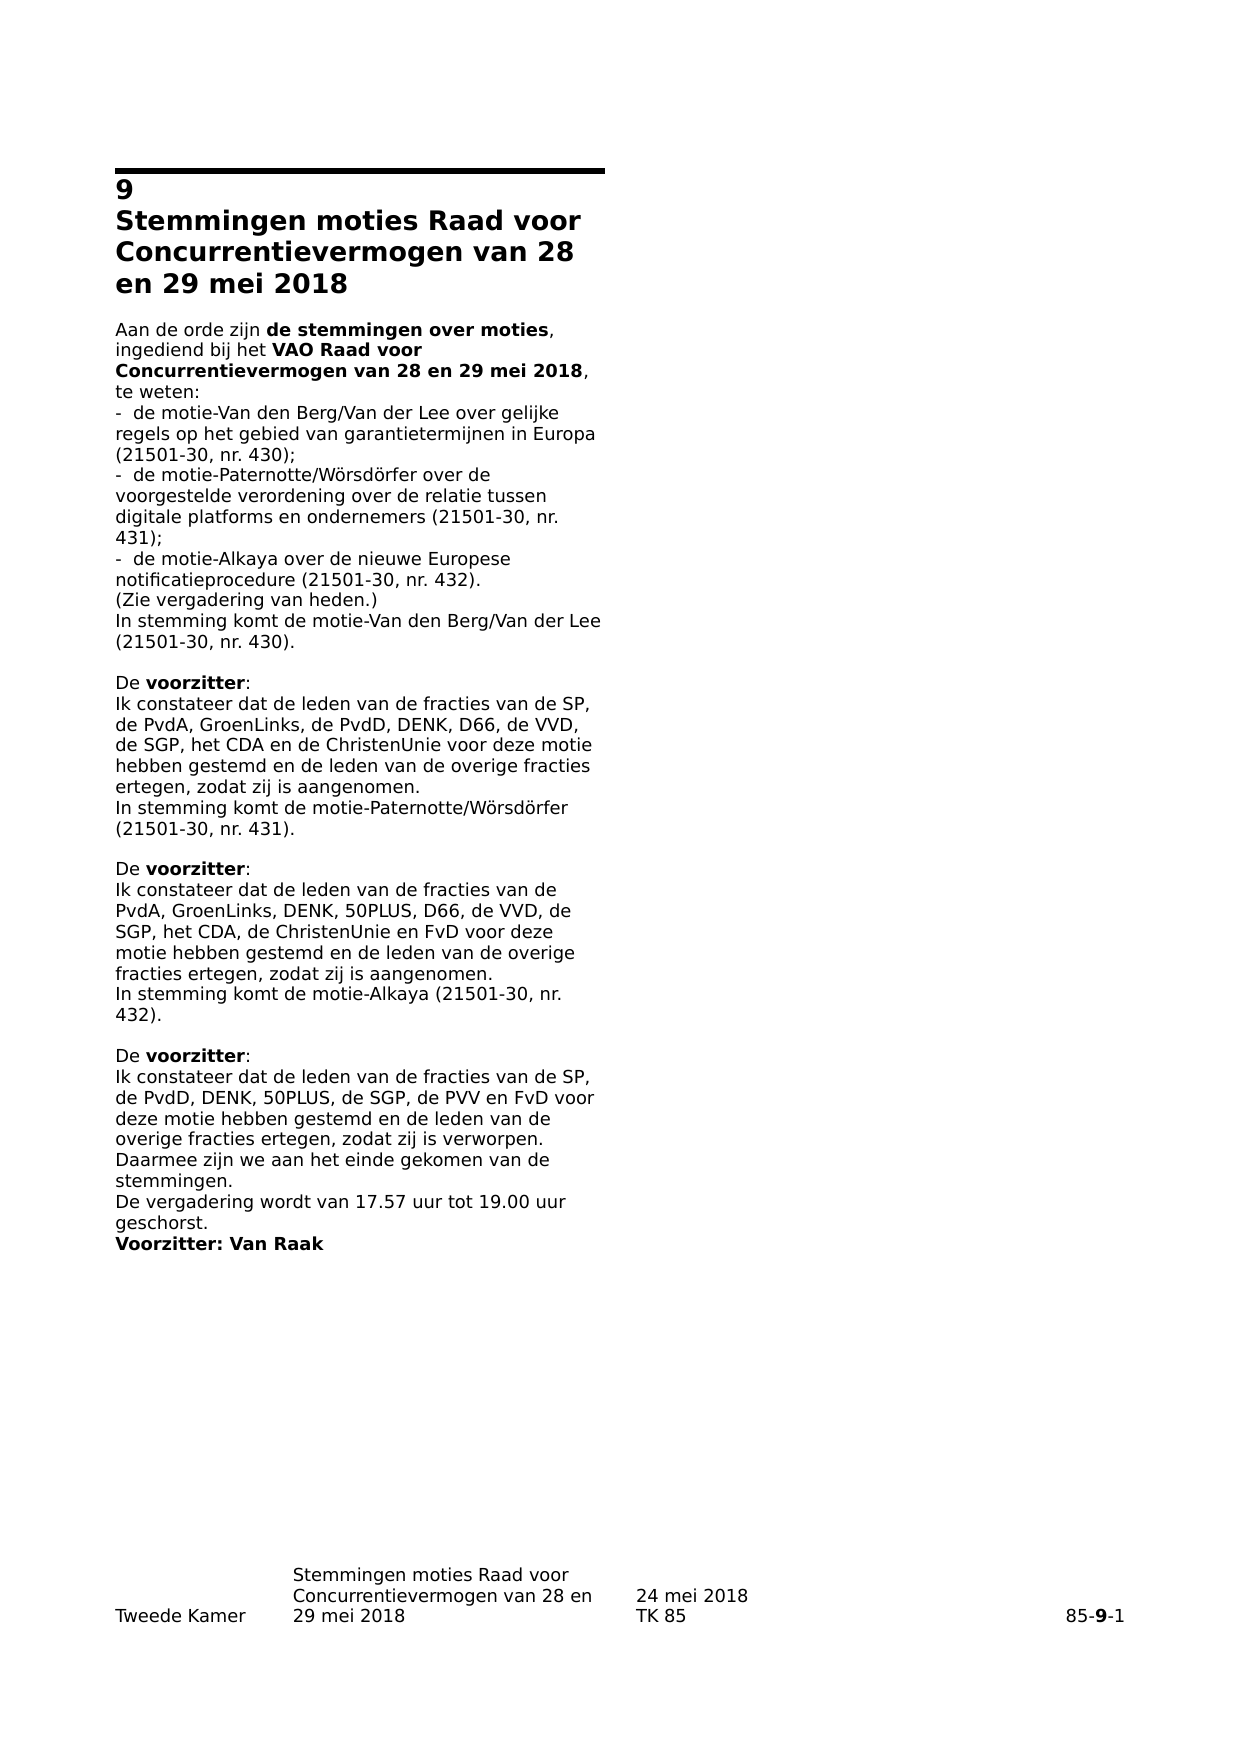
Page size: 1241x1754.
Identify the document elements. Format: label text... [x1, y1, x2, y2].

title 9 Stemmingen moties Raad voor Concurrentievermogen van 28 en 29 mei 2018 [115, 174, 605, 299]
list de motie-Alkaya over de nieuwe Europese notificatieprocedure (21501-30, nr. 432). [115, 548, 605, 590]
text (Zie vergadering van heden.) [115, 590, 605, 611]
text Ik constateer dat de leden van de fracties van de SP, de PvdA, GroenLinks, de PvdD, DENK, D66, de VVD, de SGP, het CDA en de ChristenUnie voor deze motie hebben gestemd en de leden van de overige fracties ertegen, zodat zij is aangenomen. [115, 693, 605, 798]
text In stemming komt de motie-Paternotte/Wörsdörfer (21501-30, nr. 431). [115, 798, 605, 839]
text Ik constateer dat de leden van de fracties van de PvdA, GroenLinks, DENK, 50PLUS, D66, de VVD, de SGP, het CDA, de ChristenUnie en FvD voor deze motie hebben gestemd en de leden van de overige fracties ertegen, zodat zij is aangenomen. [115, 880, 605, 984]
text De voorzitter: [115, 1046, 605, 1067]
text Daarmee zijn we aan het einde gekomen van de stemmingen. [115, 1150, 605, 1192]
text De voorzitter: [115, 859, 605, 880]
text In stemming komt de motie-Alkaya (21501-30, nr. 432). [115, 984, 605, 1026]
text te weten: [115, 382, 605, 403]
text Voorzitter: Van Raak [115, 1233, 605, 1254]
text De voorzitter: [115, 673, 605, 693]
list de motie-Paternotte/Wörsdörfer over de voorgestelde verordening over de relatie tussen digitale platforms en ondernemers (21501-30, nr. 431); [115, 465, 605, 548]
list de motie-Van den Berg/Van der Lee over gelijke regels op het gebied van garantietermijnen in Europa (21501-30, nr. 430); [115, 403, 605, 465]
text Ik constateer dat de leden van de fracties van de SP, de PvdD, DENK, 50PLUS, de SGP, de PVV en FvD voor deze motie hebben gestemd en de leden van de overige fracties ertegen, zodat zij is verworpen. [115, 1067, 605, 1150]
text Aan de orde zijn de stemmingen over moties, ingediend bij het VAO Raad voor Concurrentievermogen van 28 en 29 mei 2018, [115, 319, 605, 382]
text In stemming komt de motie-Van den Berg/Van der Lee (21501-30, nr. 430). [115, 611, 605, 653]
text De vergadering wordt van 17.57 uur tot 19.00 uur geschorst. [115, 1192, 605, 1233]
